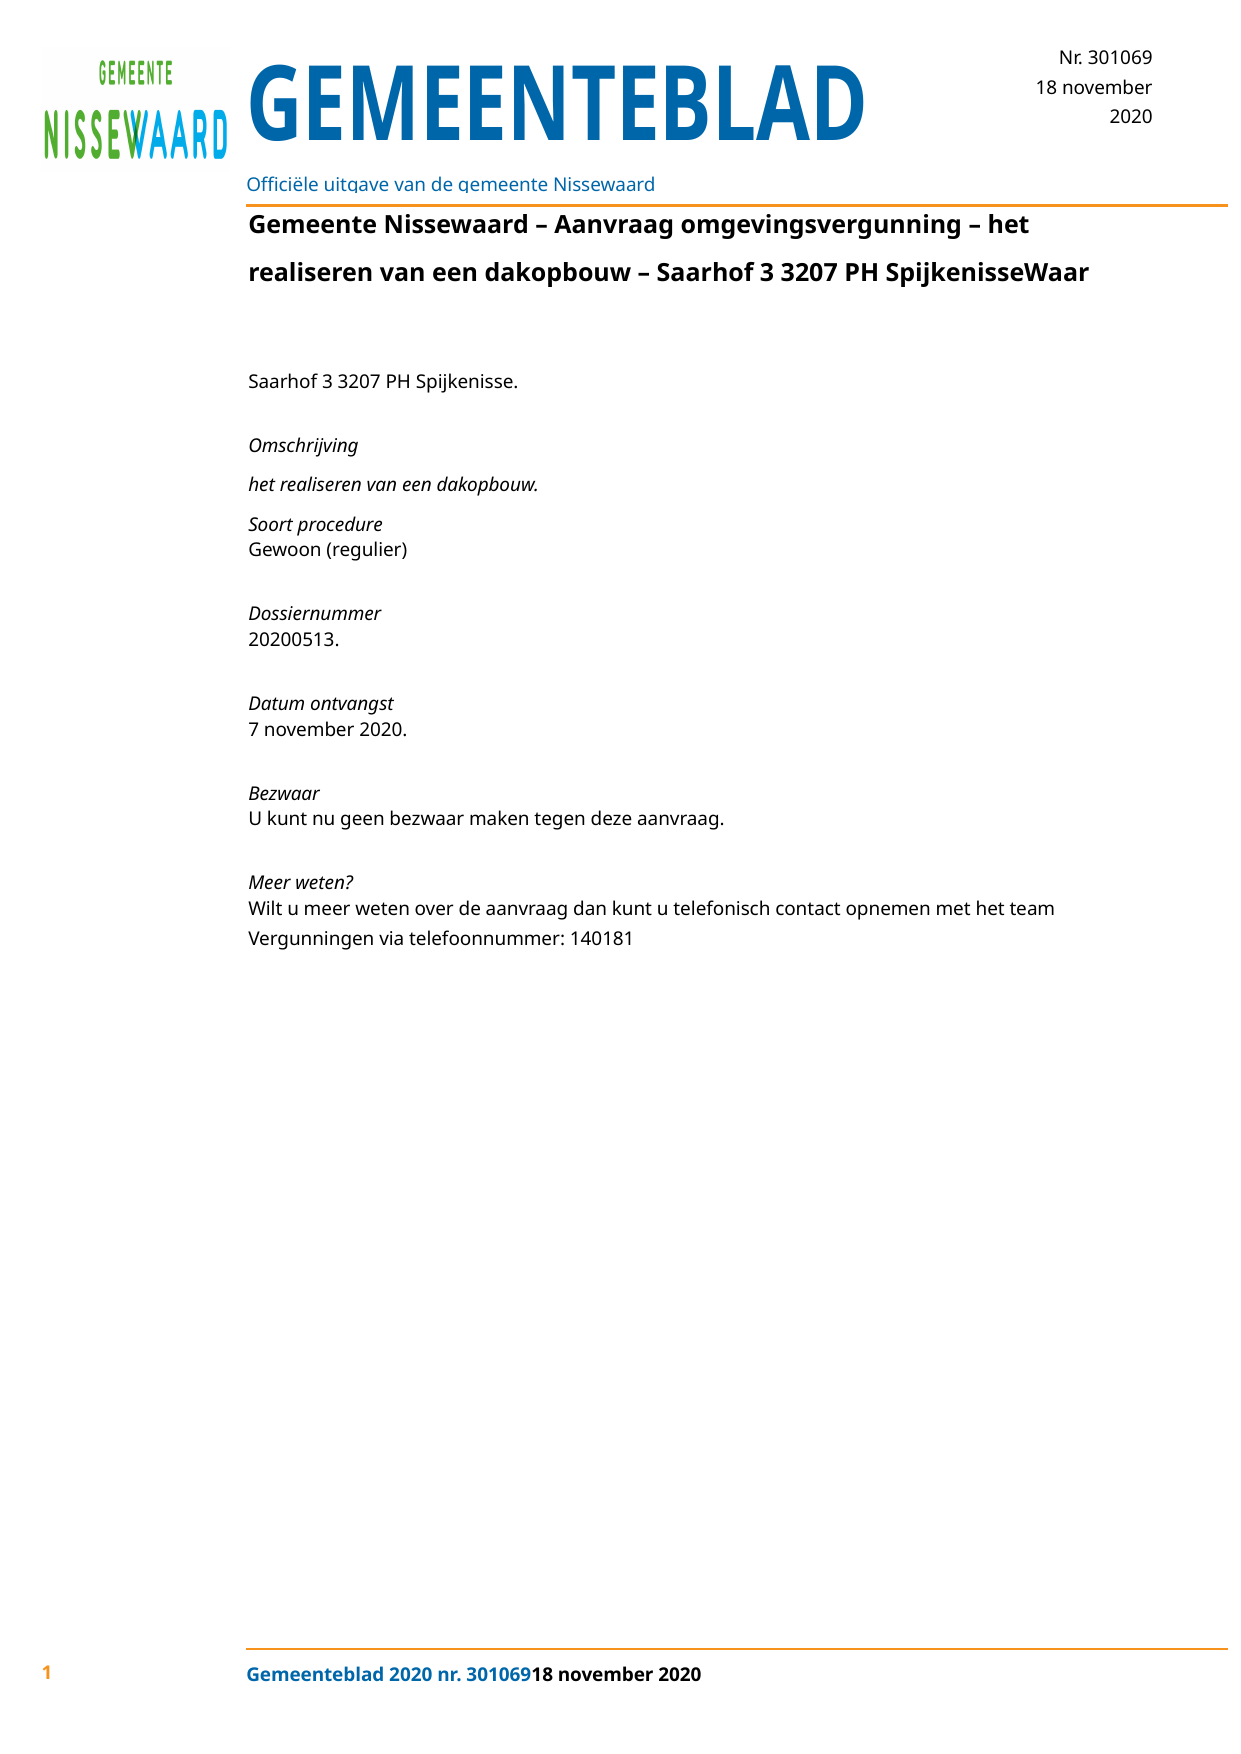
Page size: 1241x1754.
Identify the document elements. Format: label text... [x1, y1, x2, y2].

text Gewoon (regulier) [248, 537, 1152, 562]
text Omschrijving [248, 432, 1152, 458]
picture [41, 47, 231, 172]
text Datum ontvangst [248, 690, 1152, 716]
text Bezwaar [248, 780, 1152, 806]
text 7 november 2020. [248, 716, 1152, 742]
text Saarhof 3 3207 PH Spijkenisse. [248, 368, 1152, 394]
text Wilt u meer weten over de aanvraag dan kunt u telefonisch contact opnemen met het team Vergunningen via telefoonnummer: 140181 [248, 895, 1152, 951]
text Gemeente Nissewaard – Aanvraag omgevingsvergunning – het realiseren van een dakopbouw – Saarhof 3 3207 PH SpijkenisseWaar [248, 207, 1152, 288]
text Meer weten? [248, 869, 1152, 895]
text U kunt nu geen bezwaar maken tegen deze aanvraag. [248, 806, 1152, 831]
text Dossiernummer [248, 601, 1152, 626]
text 20200513. [248, 626, 1152, 652]
text Soort procedure [248, 511, 1152, 537]
text het realiseren van een dakopbouw. [248, 472, 1152, 497]
